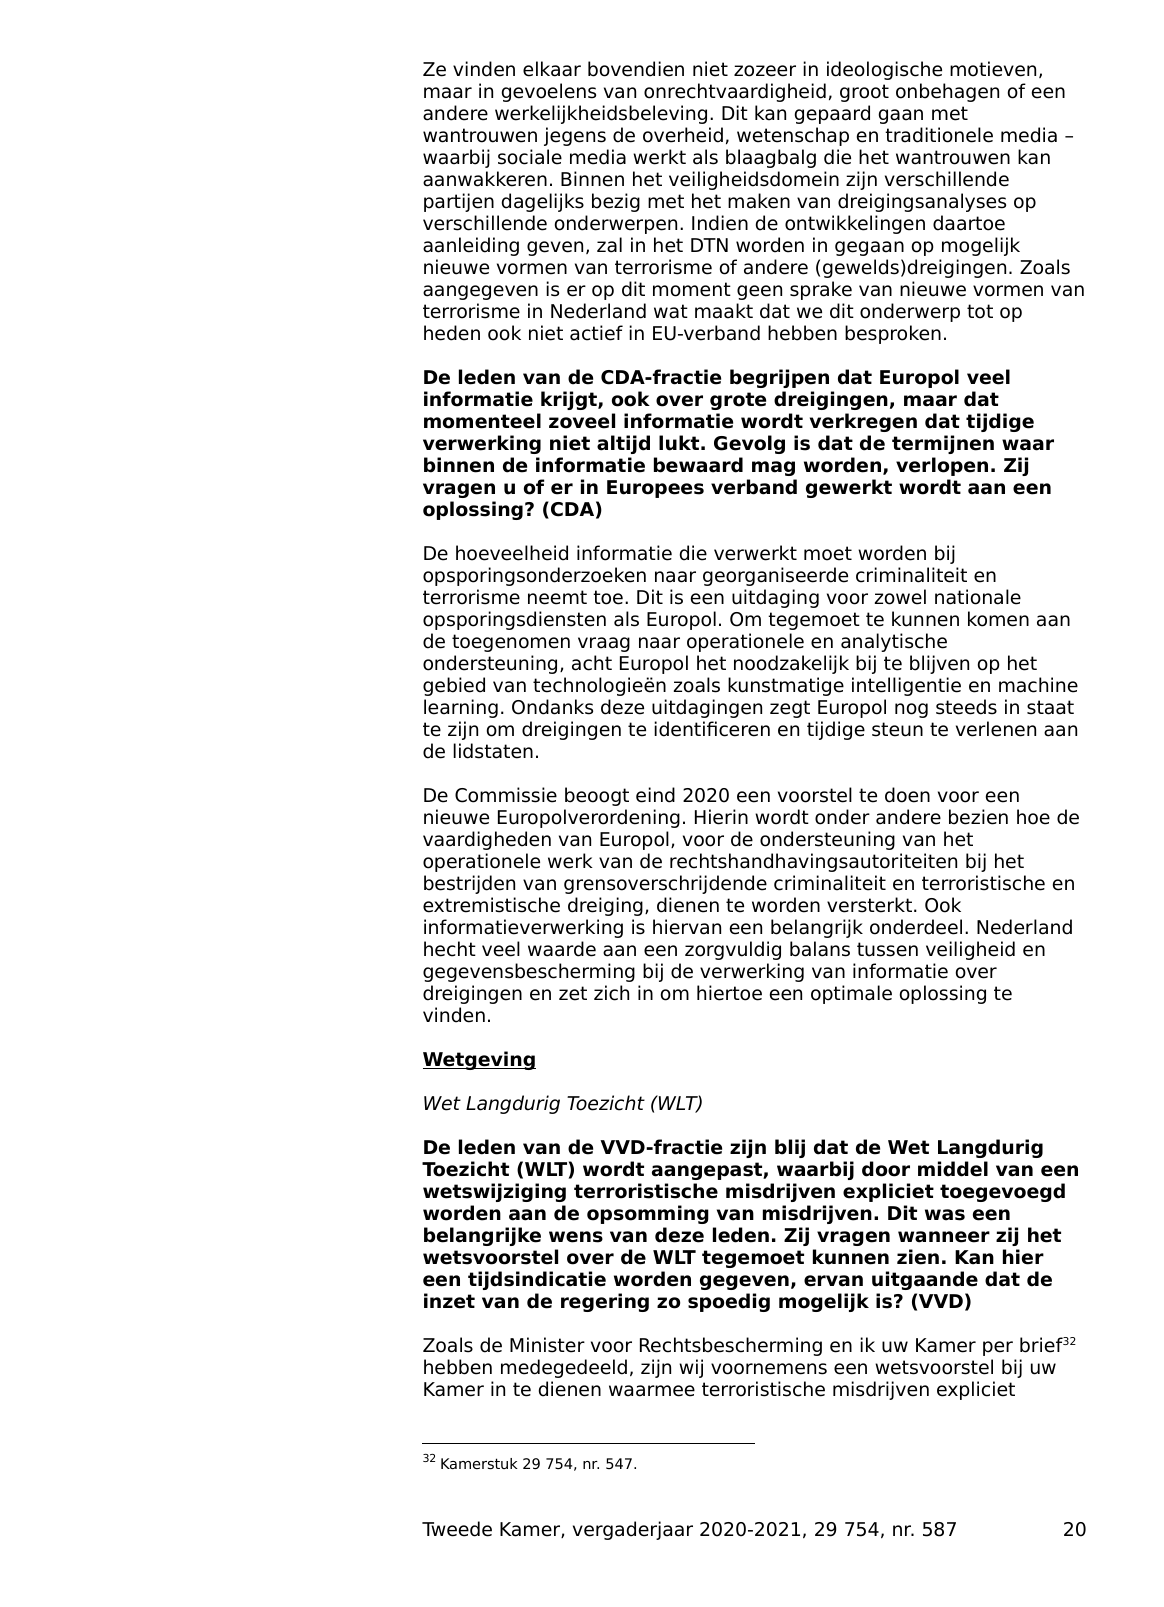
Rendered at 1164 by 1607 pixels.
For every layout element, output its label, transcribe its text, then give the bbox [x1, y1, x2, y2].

subtitle Wetgeving [422, 1049, 1087, 1071]
text Zoals de Minister voor Rechtsbescherming en ik uw Kamer per brief hebben medegedeeld, zijn wij voornemens een wetsvoorstel bij uw Kamer in te dienen waarmee terroristische misdrijven expliciet [422, 1335, 1087, 1401]
text De leden van de CDA-fractie begrijpen dat Europol veel informatie krijgt, ook over grote dreigingen, maar dat momenteel zoveel informatie wordt verkregen dat tijdige verwerking niet altijd lukt. Gevolg is dat de termijnen waar binnen de informatie bewaard mag worden, verlopen. Zij vragen u of er in Europees verband gewerkt wordt aan een oplossing? (CDA) [422, 367, 1087, 521]
subtitle Wet Langdurig Toezicht (WLT) [422, 1093, 1087, 1115]
text Ze vinden elkaar bovendien niet zozeer in ideologische motieven, maar in gevoelens van onrechtvaardigheid, groot onbehagen of een andere werkelijkheidsbeleving. Dit kan gepaard gaan met wantrouwen jegens de overheid, wetenschap en traditionele media – waarbij sociale media werkt als blaagbalg die het wantrouwen kan aanwakkeren. Binnen het veiligheidsdomein zijn verschillende partijen dagelijks bezig met het maken van dreigingsanalyses op verschillende onderwerpen. Indien de ontwikkelingen daartoe aanleiding geven, zal in het DTN worden in gegaan op mogelijk nieuwe vormen van terrorisme of andere (gewelds)dreigingen. Zoals aangegeven is er op dit moment geen sprake van nieuwe vormen van terrorisme in Nederland wat maakt dat we dit onderwerp tot op heden ook niet actief in EU-verband hebben besproken. [422, 59, 1087, 345]
text De hoeveelheid informatie die verwerkt moet worden bij opsporingsonderzoeken naar georganiseerde criminaliteit en terrorisme neemt toe. Dit is een uitdaging voor zowel nationale opsporingsdiensten als Europol. Om tegemoet te kunnen komen aan de toegenomen vraag naar operationele en analytische ondersteuning, acht Europol het noodzakelijk bij te blijven op het gebied van technologieën zoals kunstmatige intelligentie en machine learning. Ondanks deze uitdagingen zegt Europol nog steeds in staat te zijn om dreigingen te identificeren en tijdige steun te verlenen aan de lidstaten. [422, 543, 1087, 763]
text De Commissie beoogt eind 2020 een voorstel te doen voor een nieuwe Europolverordening. Hierin wordt onder andere bezien hoe de vaardigheden van Europol, voor de ondersteuning van het operationele werk van de rechtshandhavingsautoriteiten bij het bestrijden van grensoverschrijdende criminaliteit en terroristische en extremistische dreiging, dienen te worden versterkt. Ook informatieverwerking is hiervan een belangrijk onderdeel. Nederland hecht veel waarde aan een zorgvuldig balans tussen veiligheid en gegevensbescherming bij de verwerking van informatie over dreigingen en zet zich in om hiertoe een optimale oplossing te vinden. [422, 785, 1087, 1027]
text De leden van de VVD-fractie zijn blij dat de Wet Langdurig Toezicht (WLT) wordt aangepast, waarbij door middel van een wetswijziging terroristische misdrijven expliciet toegevoegd worden aan de opsomming van misdrijven. Dit was een belangrijke wens van deze leden. Zij vragen wanneer zij het wetsvoorstel over de WLT tegemoet kunnen zien. Kan hier een tijdsindicatie worden gegeven, ervan uitgaande dat de inzet van de regering zo spoedig mogelijk is? (VVD) [422, 1137, 1087, 1313]
text Kamerstuk 29 754, nr. 547. [422, 1452, 1087, 1474]
